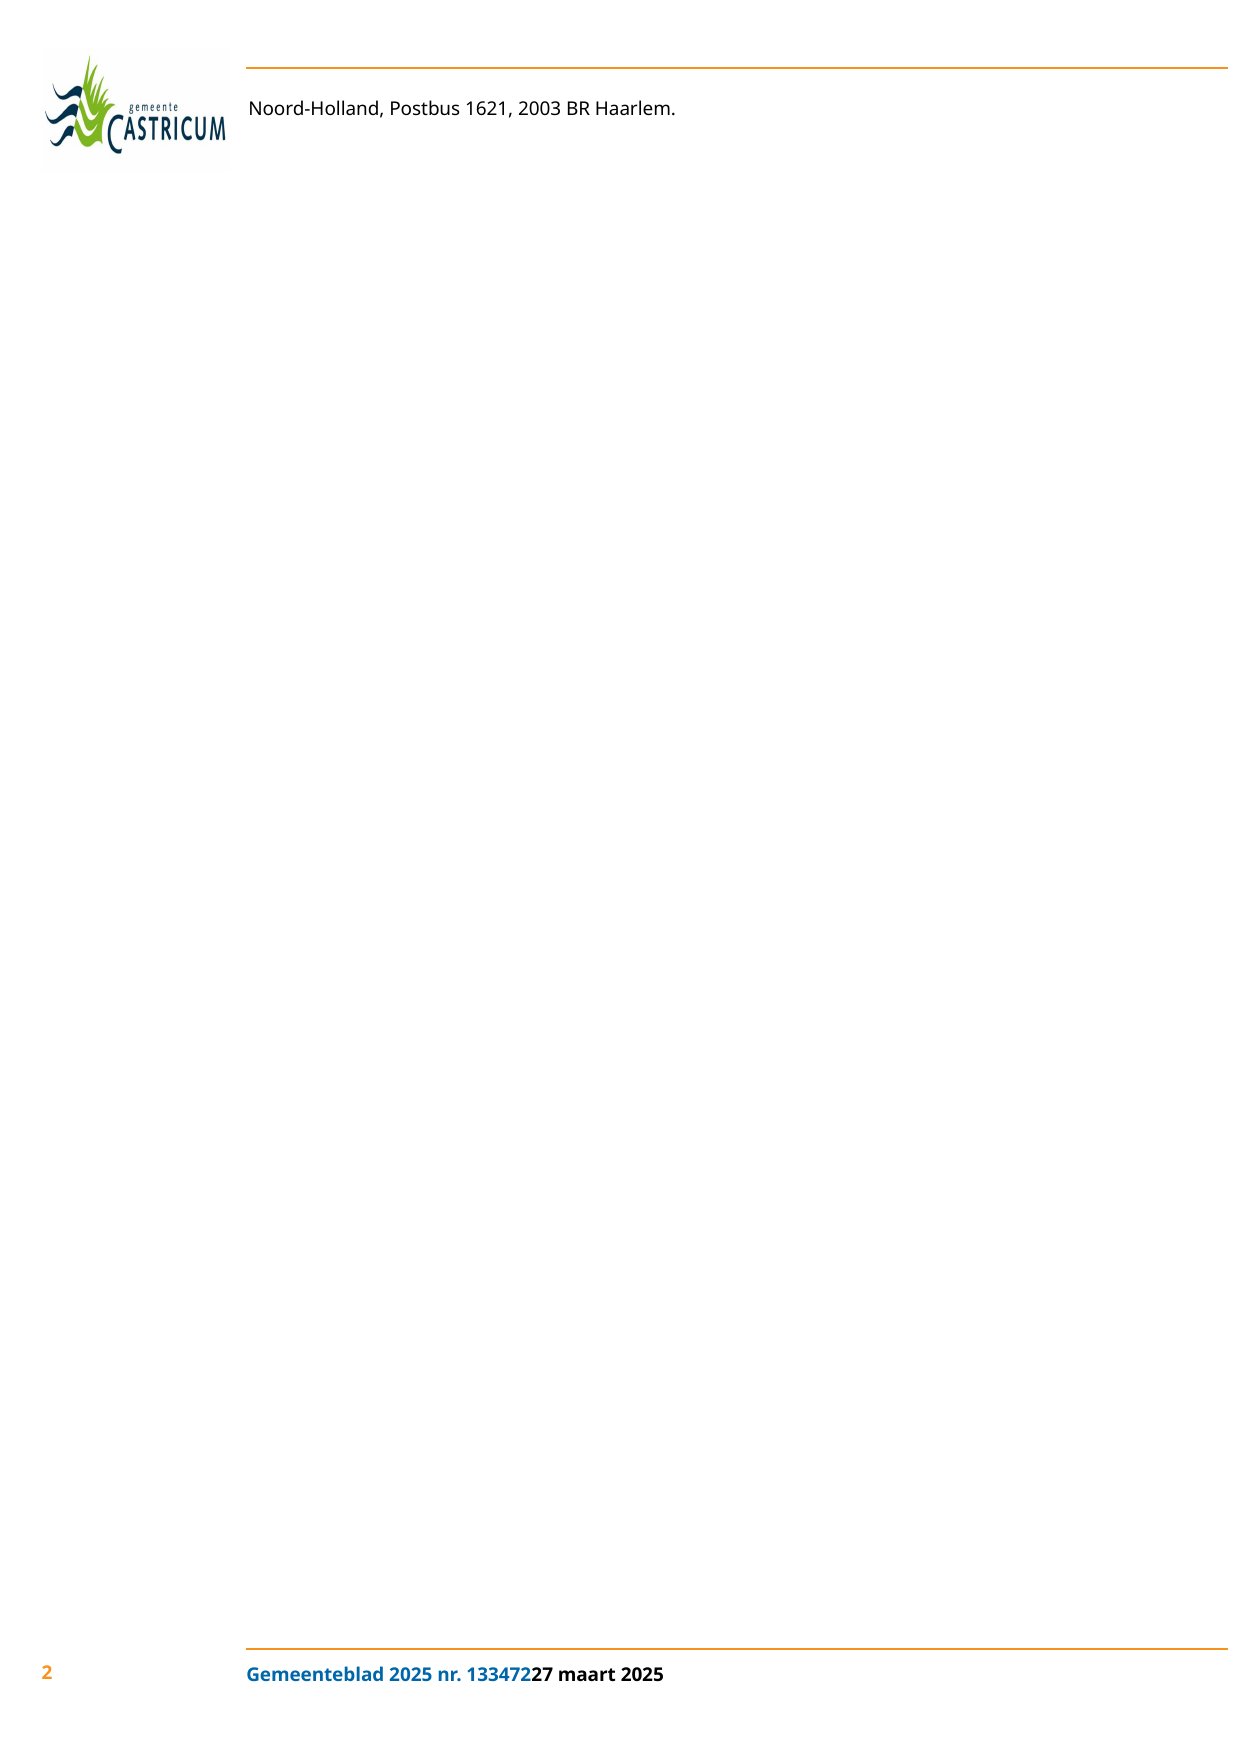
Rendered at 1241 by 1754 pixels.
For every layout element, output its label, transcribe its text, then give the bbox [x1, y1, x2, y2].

picture [41, 47, 231, 172]
text Noord-Holland, Postbus 1621, 2003 BR Haarlem. [248, 95, 1152, 121]
